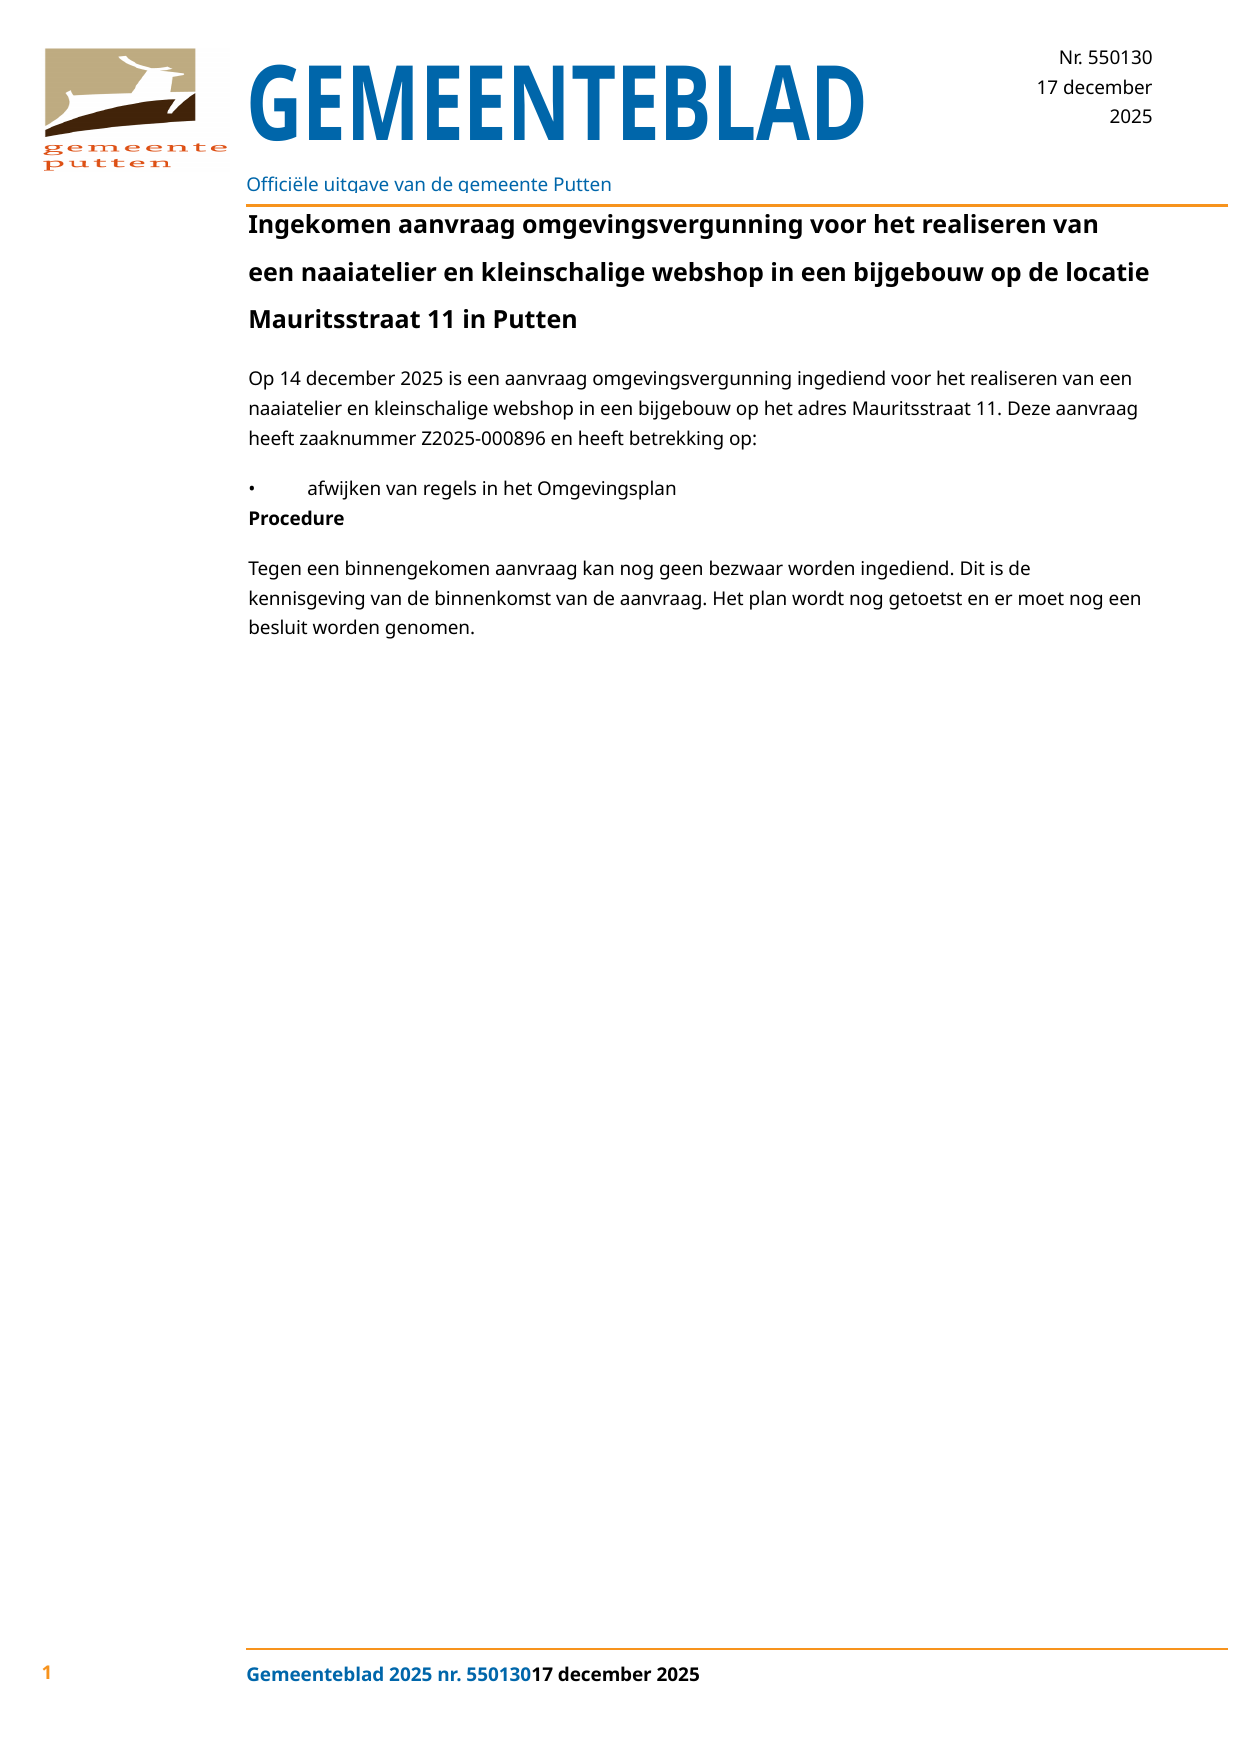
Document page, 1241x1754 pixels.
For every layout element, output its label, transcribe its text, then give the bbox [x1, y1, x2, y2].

text Procedure [248, 505, 1152, 530]
text Ingekomen aanvraag omgevingsvergunning voor het realiseren van een naaiatelier en kleinschalige webshop in een bijgebouw op de locatie Mauritsstraat 11 in Putten [248, 207, 1152, 336]
list afwijken van regels in het Omgevingsplan [248, 475, 1152, 501]
text Op 14 december 2025 is een aanvraag omgevingsvergunning ingediend voor het realiseren van een naaiatelier en kleinschalige webshop in een bijgebouw op het adres Mauritsstraat 11. Deze aanvraag heeft zaaknummer Z2025-000896 en heeft betrekking op: [248, 366, 1152, 450]
text Tegen een binnengekomen aanvraag kan nog geen bezwaar worden ingediend. Dit is de kennisgeving van de binnenkomst van de aanvraag. Het plan wordt nog getoetst en er moet nog een besluit worden genomen. [248, 555, 1152, 640]
picture [41, 47, 231, 172]
